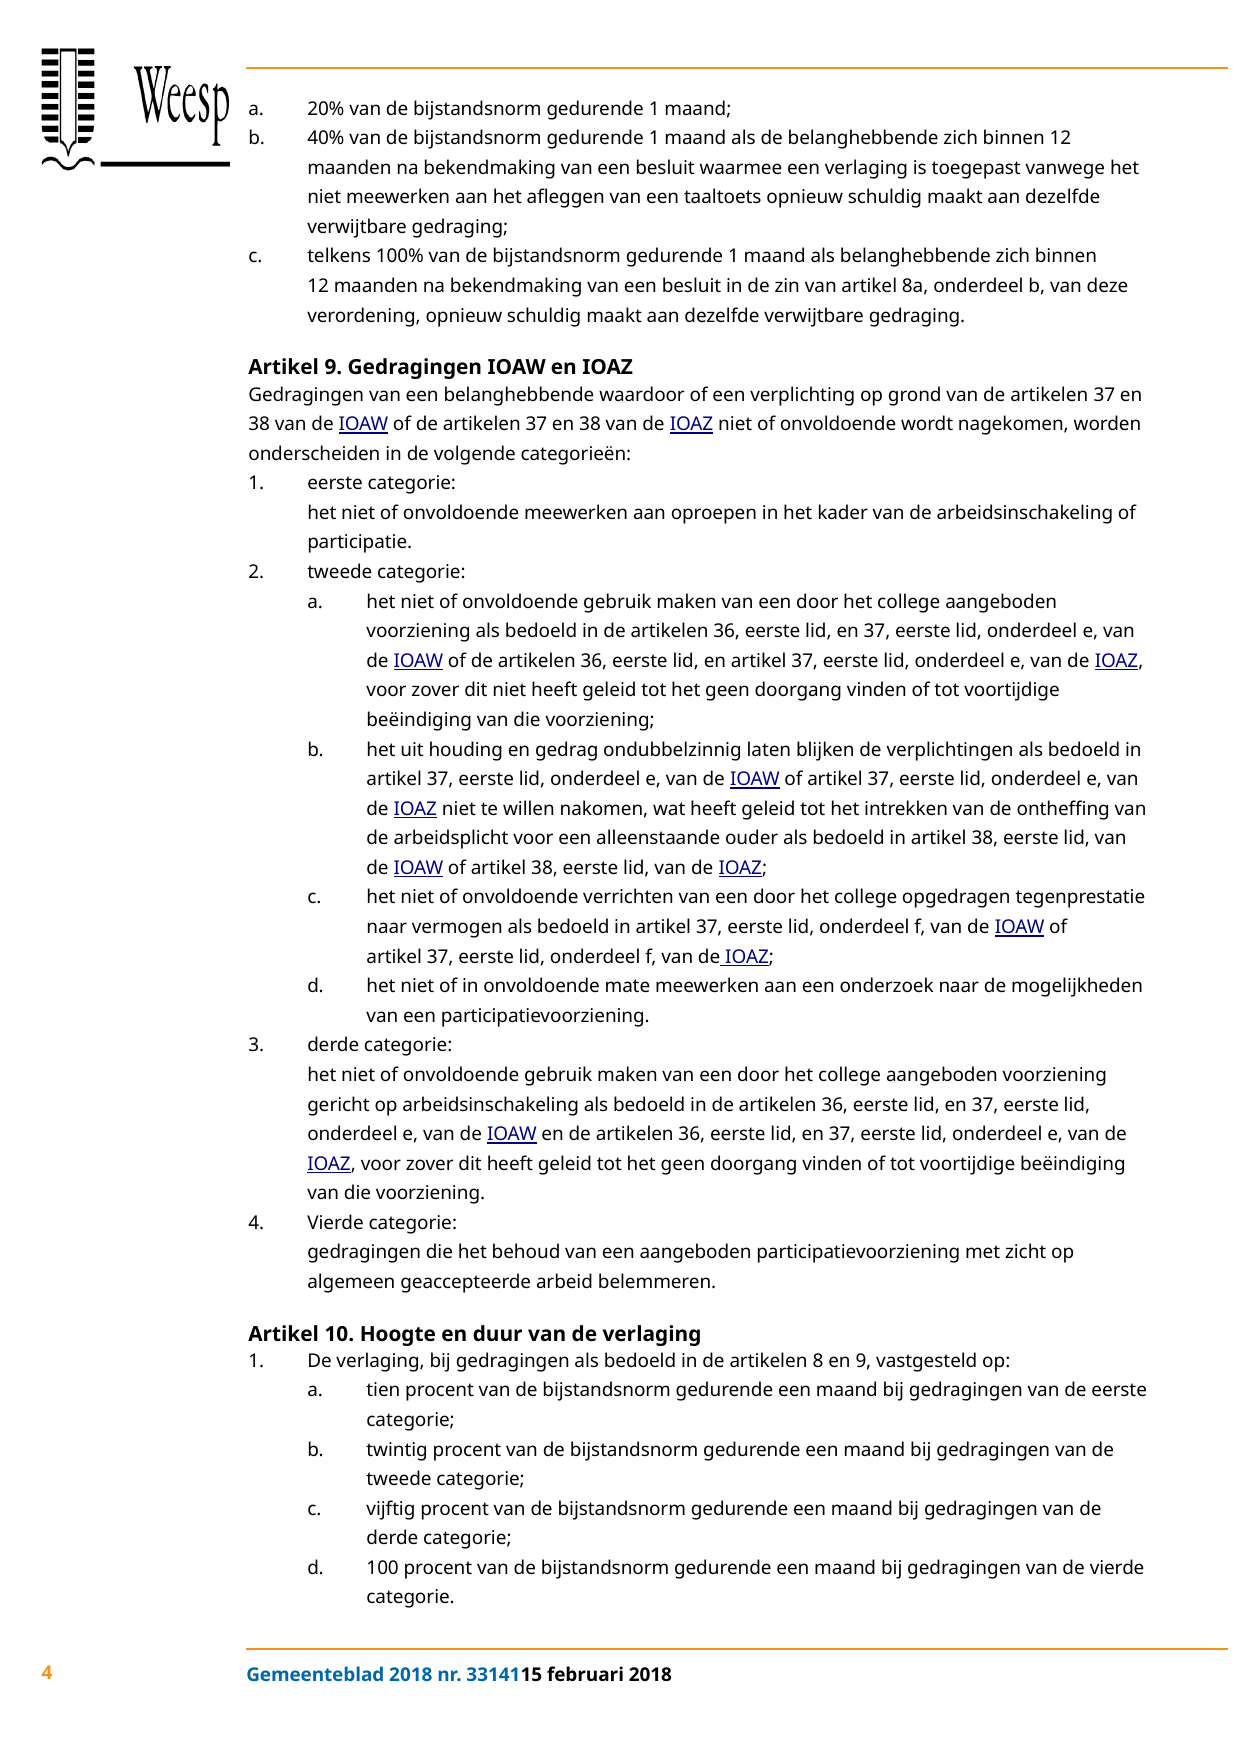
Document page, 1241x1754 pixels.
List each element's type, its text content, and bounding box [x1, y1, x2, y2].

list derde categorie: [248, 1032, 1152, 1057]
list tien procent van de bijstandsnorm gedurende een maand bij gedragingen van de eerste categorie; [307, 1377, 1152, 1432]
list het niet of in onvoldoende mate meewerken aan een onderzoek naar de mogelijkheden van een participatievoorziening. [307, 972, 1152, 1028]
list het niet of onvoldoende verrichten van een door het college opgedragen tegenprestatie naar vermogen als bedoeld in artikel 37, eerste lid, onderdeel f, van de IOAW of artikel 37, eerste lid, onderdeel f, van de IOAZ; [307, 884, 1152, 968]
text Gedragingen van een belanghebbende waardoor of een verplichting op grond van de artikelen 37 en 38 van de IOAW of de artikelen 37 en 38 van de IOAZ niet of onvoldoende wordt nagekomen, worden onderscheiden in de volgende categorieën: [248, 381, 1152, 466]
text Artikel 9. Gedragingen IOAW en IOAZ [248, 352, 1152, 381]
list eerste categorie: [248, 469, 1152, 495]
list het uit houding en gedrag ondubbelzinnig laten blijken de verplichtingen als bedoeld in artikel 37, eerste lid, onderdeel e, van de IOAW of artikel 37, eerste lid, onderdeel e, van de IOAZ niet te willen nakomen, wat heeft geleid tot het intrekken van de ontheffing van de arbeidsplicht voor een alleenstaande ouder als bedoeld in artikel 38, eerste lid, van de IOAW of artikel 38, eerste lid, van de IOAZ; [307, 736, 1152, 880]
picture [41, 47, 231, 172]
list participatie. [248, 529, 1152, 554]
list het niet of onvoldoende gebruik maken van een door het college aangeboden voorziening als bedoeld in de artikelen 36, eerste lid, en 37, eerste lid, onderdeel e, van de IOAW of de artikelen 36, eerste lid, en artikel 37, eerste lid, onderdeel e, van de IOAZ, voor zover dit niet heeft geleid tot het geen doorgang vinden of tot voortijdige beëindiging van die voorziening; [307, 588, 1152, 732]
list 100 procent van de bijstandsnorm gedurende een maand bij gedragingen van de vierde categorie. [307, 1554, 1152, 1609]
list gedragingen die het behoud van een aangeboden participatievoorziening met zicht op algemeen geaccepteerde arbeid belemmeren. [248, 1239, 1152, 1294]
list 40% van de bijstandsnorm gedurende 1 maand als de belanghebbende zich binnen 12 maanden na bekendmaking van een besluit waarmee een verlaging is toegepast vanwege het niet meewerken aan het afleggen van een taaltoets opnieuw schuldig maakt aan dezelfde verwijtbare gedraging; [248, 124, 1152, 239]
list telkens 100% van de bijstandsnorm gedurende 1 maand als belanghebbende zich binnen 12 maanden na bekendmaking van een besluit in de zin van artikel 8a, onderdeel b, van deze verordening, opnieuw schuldig maakt aan dezelfde verwijtbare gedraging. [248, 243, 1152, 328]
text Artikel 10. Hoogte en duur van de verlaging [248, 1319, 1152, 1347]
list 20% van de bijstandsnorm gedurende 1 maand; [248, 95, 1152, 121]
list vijftig procent van de bijstandsnorm gedurende een maand bij gedragingen van de derde categorie; [307, 1495, 1152, 1550]
list tweede categorie: [248, 558, 1152, 584]
list het niet of onvoldoende meewerken aan oproepen in het kader van de arbeidsinschakeling of [248, 499, 1152, 525]
list Vierde categorie: [248, 1209, 1152, 1235]
list De verlaging, bij gedragingen als bedoeld in de artikelen 8 en 9, vastgesteld op: [248, 1347, 1152, 1373]
list het niet of onvoldoende gebruik maken van een door het college aangeboden voorziening gericht op arbeidsinschakeling als bedoeld in de artikelen 36, eerste lid, en 37, eerste lid, onderdeel e, van de IOAW en de artikelen 36, eerste lid, en 37, eerste lid, onderdeel e, van de IOAZ, voor zover dit heeft geleid tot het geen doorgang vinden of tot voortijdige beëindiging van die voorziening. [248, 1061, 1152, 1205]
list twintig procent van de bijstandsnorm gedurende een maand bij gedragingen van de tweede categorie; [307, 1436, 1152, 1491]
